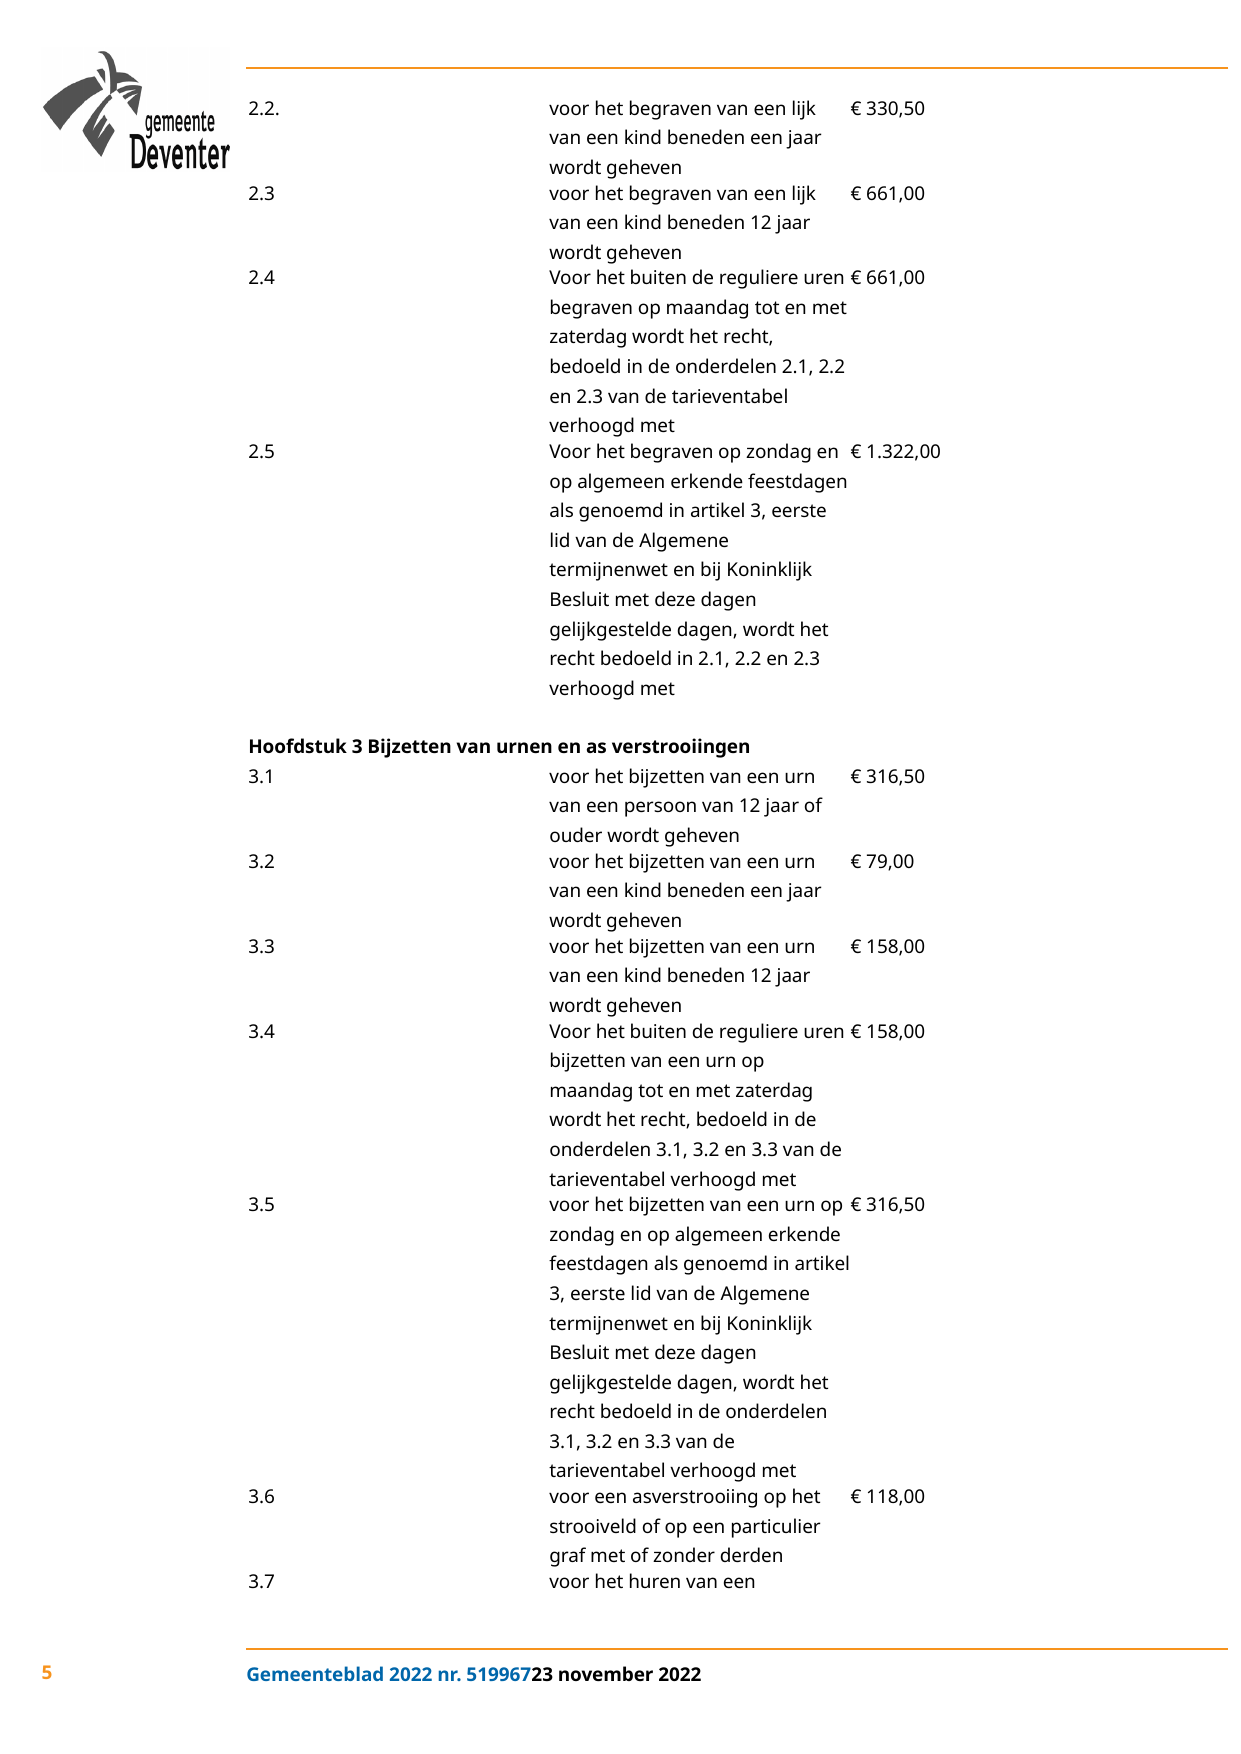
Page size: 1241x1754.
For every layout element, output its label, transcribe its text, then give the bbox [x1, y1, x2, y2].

table_header € 316,50 [850, 763, 1152, 848]
table_cell 2.2. [248, 95, 549, 180]
table_cell 3.6 [248, 1484, 549, 1568]
table_cell € 118,00 [850, 1484, 1152, 1568]
table_cell Voor het buiten de reguliere uren bijzetten van een urn op maandag tot en met zaterdag wordt het recht, bedoeld in de onderdelen 3.1, 3.2 en 3.3 van de tarieventabel verhoogd met [549, 1018, 850, 1191]
table_cell voor het begraven van een lijk van een kind beneden een jaar wordt geheven [549, 95, 850, 180]
table_cell € 661,00 [850, 180, 1152, 264]
table_header 3.1 [248, 763, 549, 848]
table_cell € 79,00 [850, 848, 1152, 933]
table_cell 2.3 [248, 180, 549, 264]
table_cell 3.5 [248, 1191, 549, 1483]
table_cell 3.2 [248, 848, 549, 933]
table_cell [850, 1568, 1152, 1594]
table_cell 3.7 [248, 1568, 549, 1594]
table_cell 2.5 [248, 438, 549, 701]
table_cell € 661,00 [850, 265, 1152, 438]
table_cell voor het bijzetten van een urn op zondag en op algemeen erkende feestdagen als genoemd in artikel 3, eerste lid van de Algemene termijnenwet en bij Koninklijk Besluit met deze dagen gelijkgestelde dagen, wordt het recht bedoeld in de onderdelen 3.1, 3.2 en 3.3 van de tarieventabel verhoogd met [549, 1191, 850, 1483]
table_cell 2.4 [248, 265, 549, 438]
table_cell 3.3 [248, 933, 549, 1018]
table_cell € 158,00 [850, 933, 1152, 1018]
table_cell voor het begraven van een lijk van een kind beneden 12 jaar wordt geheven [549, 180, 850, 264]
table_cell € 158,00 [850, 1018, 1152, 1191]
table_header voor het bijzetten van een urn van een persoon van 12 jaar of ouder wordt geheven [549, 763, 850, 848]
table_cell 3.4 [248, 1018, 549, 1191]
table_cell Voor het buiten de reguliere uren begraven op maandag tot en met zaterdag wordt het recht, bedoeld in de onderdelen 2.1, 2.2 en 2.3 van de tarieventabel verhoogd met [549, 265, 850, 438]
table_cell voor een asverstrooiing op het strooiveld of op een particulier graf met of zonder derden [549, 1484, 850, 1568]
table_cell voor het bijzetten van een urn van een kind beneden een jaar wordt geheven [549, 848, 850, 933]
table_cell voor het bijzetten van een urn van een kind beneden 12 jaar wordt geheven [549, 933, 850, 1018]
table_cell € 1.322,00 [850, 438, 1152, 701]
table_cell Voor het begraven op zondag en op algemeen erkende feestdagen als genoemd in artikel 3, eerste lid van de Algemene termijnenwet en bij Koninklijk Besluit met deze dagen gelijkgestelde dagen, wordt het recht bedoeld in 2.1, 2.2 en 2.3 verhoogd met [549, 438, 850, 701]
picture [41, 47, 231, 172]
table_cell voor het huren van een [549, 1568, 850, 1594]
table_cell € 330,50 [850, 95, 1152, 180]
text Hoofdstuk 3 Bijzetten van urnen en as verstrooiingen [248, 733, 1152, 759]
table_cell € 316,50 [850, 1191, 1152, 1483]
